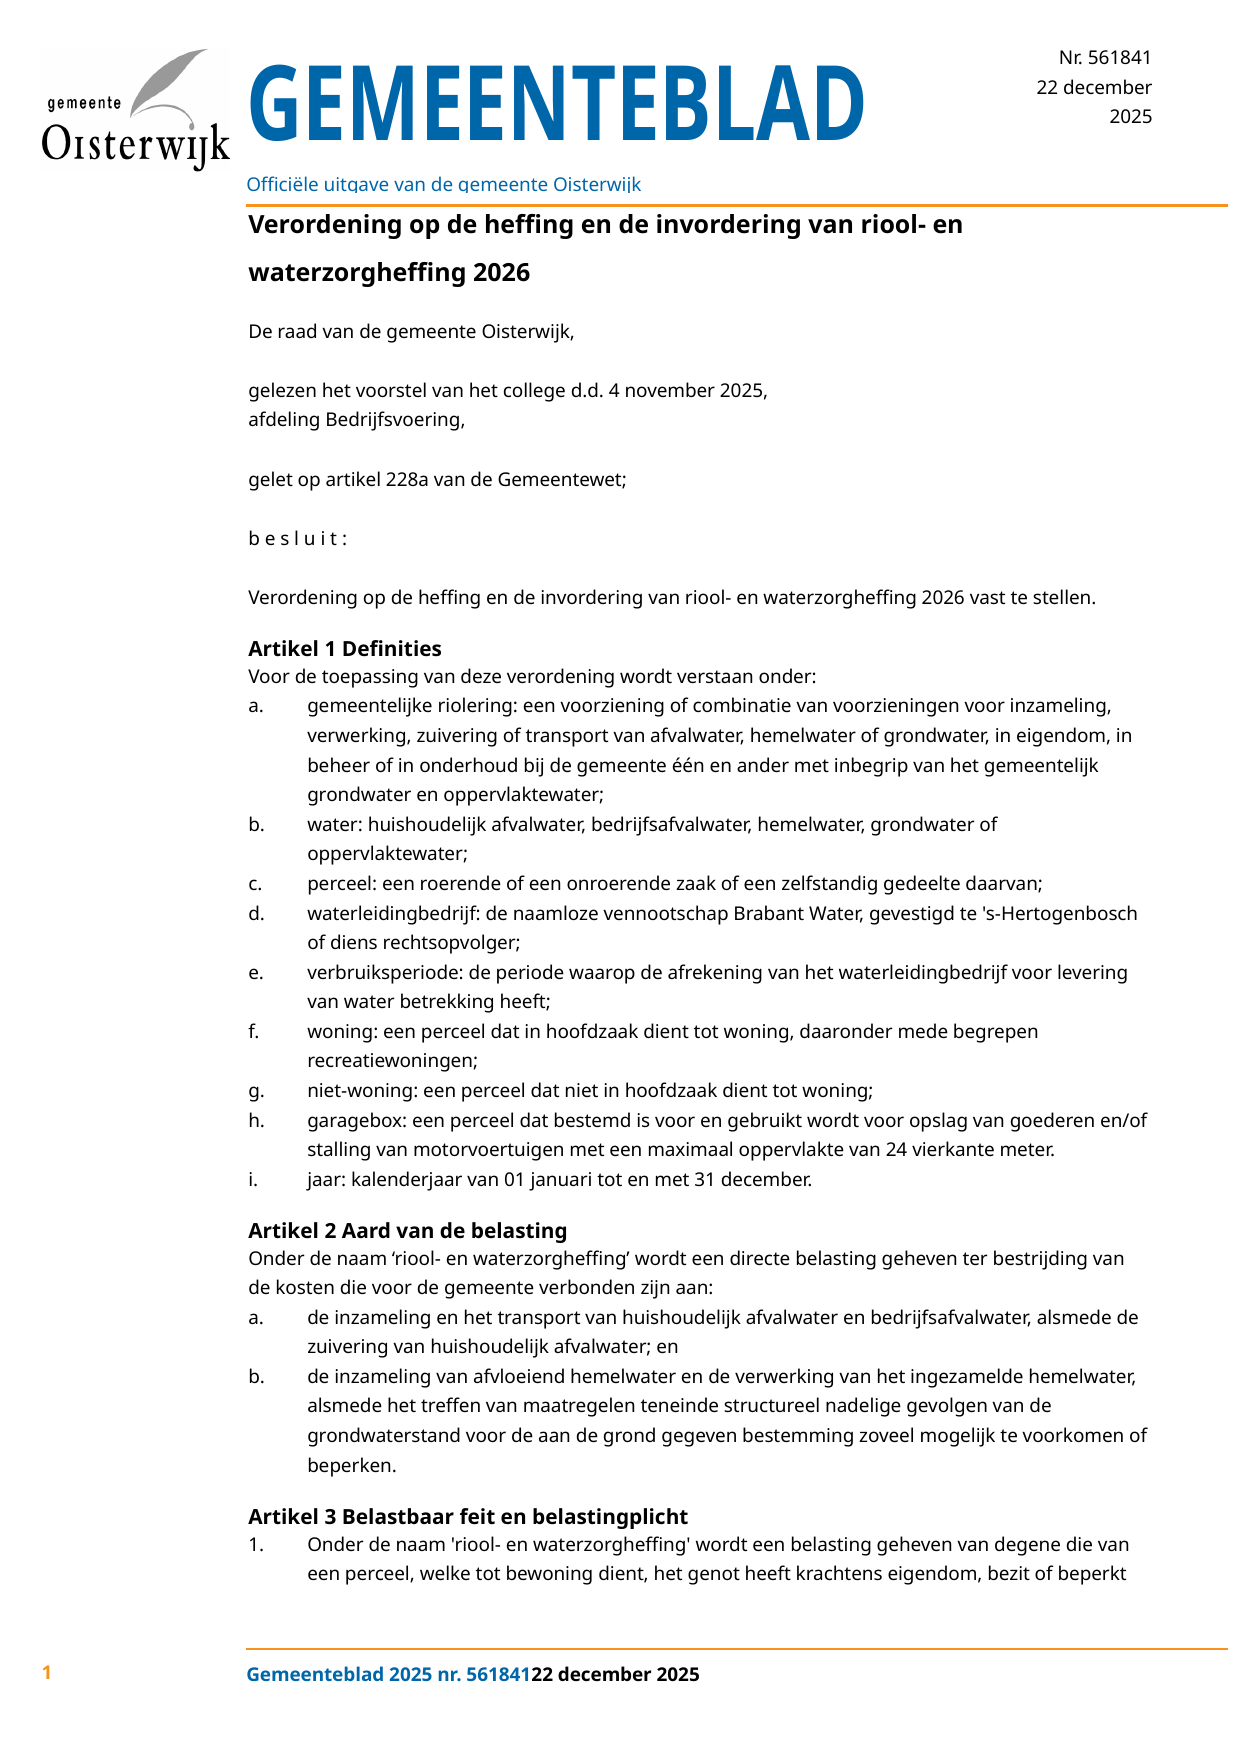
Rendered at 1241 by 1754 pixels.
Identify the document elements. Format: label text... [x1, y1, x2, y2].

list Onder de naam 'riool- en waterzorgheffing' wordt een belasting geheven van degene die van een perceel, welke tot bewoning dient, het genot heeft krachtens eigendom, bezit of beperkt [248, 1531, 1152, 1586]
text De raad van de gemeente Oisterwijk, [248, 318, 1152, 344]
text Artikel 1 Definities [248, 634, 1152, 663]
list niet-woning: een perceel dat niet in hoofdzaak dient tot woning; [248, 1077, 1152, 1103]
text b e s l u i t : [248, 525, 1152, 551]
text gelezen het voorstel van het college d.d. 4 november 2025, [248, 377, 1152, 403]
list garagebox: een perceel dat bestemd is voor en gebruikt wordt voor opslag van goederen en/of stalling van motorvoertuigen met een maximaal oppervlakte van 24 vierkante meter. [248, 1107, 1152, 1162]
text Artikel 2 Aard van de belasting [248, 1216, 1152, 1245]
list water: huishoudelijk afvalwater, bedrijfsafvalwater, hemelwater, grondwater of oppervlaktewater; [248, 811, 1152, 866]
list jaar: kalenderjaar van 01 januari tot en met 31 december. [248, 1166, 1152, 1192]
list gemeentelijke riolering: een voorziening of combinatie van voorzieningen voor inzameling, verwerking, zuivering of transport van afvalwater, hemelwater of grondwater, in eigendom, in beheer of in onderhoud bij de gemeente één en ander met inbegrip van het gemeentelijk grondwater en oppervlaktewater; [248, 693, 1152, 807]
text Artikel 3 Belastbaar feit en belastingplicht [248, 1502, 1152, 1531]
text Verordening op de heffing en de invordering van riool- en waterzorgheffing 2026 [248, 207, 1152, 288]
list verbruiksperiode: de periode waarop de afrekening van het waterleidingbedrijf voor levering van water betrekking heeft; [248, 959, 1152, 1014]
list perceel: een roerende of een onroerende zaak of een zelfstandig gedeelte daarvan; [248, 870, 1152, 896]
list waterleidingbedrijf: de naamloze vennootschap Brabant Water, gevestigd te 's-Hertogenbosch of diens rechtsopvolger; [248, 900, 1152, 955]
text Voor de toepassing van deze verordening wordt verstaan onder: [248, 663, 1152, 689]
text Verordening op de heffing en de invordering van riool- en waterzorgheffing 2026 vast te stellen. [248, 584, 1152, 610]
list de inzameling van afvloeiend hemelwater en de verwerking van het ingezamelde hemelwater, alsmede het treffen van maatregelen teneinde structureel nadelige gevolgen van de grondwaterstand voor de aan de grond gegeven bestemming zoveel mogelijk te voorkomen of beperken. [248, 1363, 1152, 1478]
list de inzameling en het transport van huishoudelijk afvalwater en bedrijfsafvalwater, alsmede de zuivering van huishoudelijk afvalwater; en [248, 1304, 1152, 1359]
picture [41, 47, 231, 172]
text Onder de naam ‘riool- en waterzorgheffing’ wordt een directe belasting geheven ter bestrijding van de kosten die voor de gemeente verbonden zijn aan: [248, 1245, 1152, 1300]
text gelet op artikel 228a van de Gemeentewet; [248, 466, 1152, 492]
list woning: een perceel dat in hoofdzaak dient tot woning, daaronder mede begrepen recreatiewoningen; [248, 1018, 1152, 1073]
text afdeling Bedrijfsvoering, [248, 407, 1152, 432]
